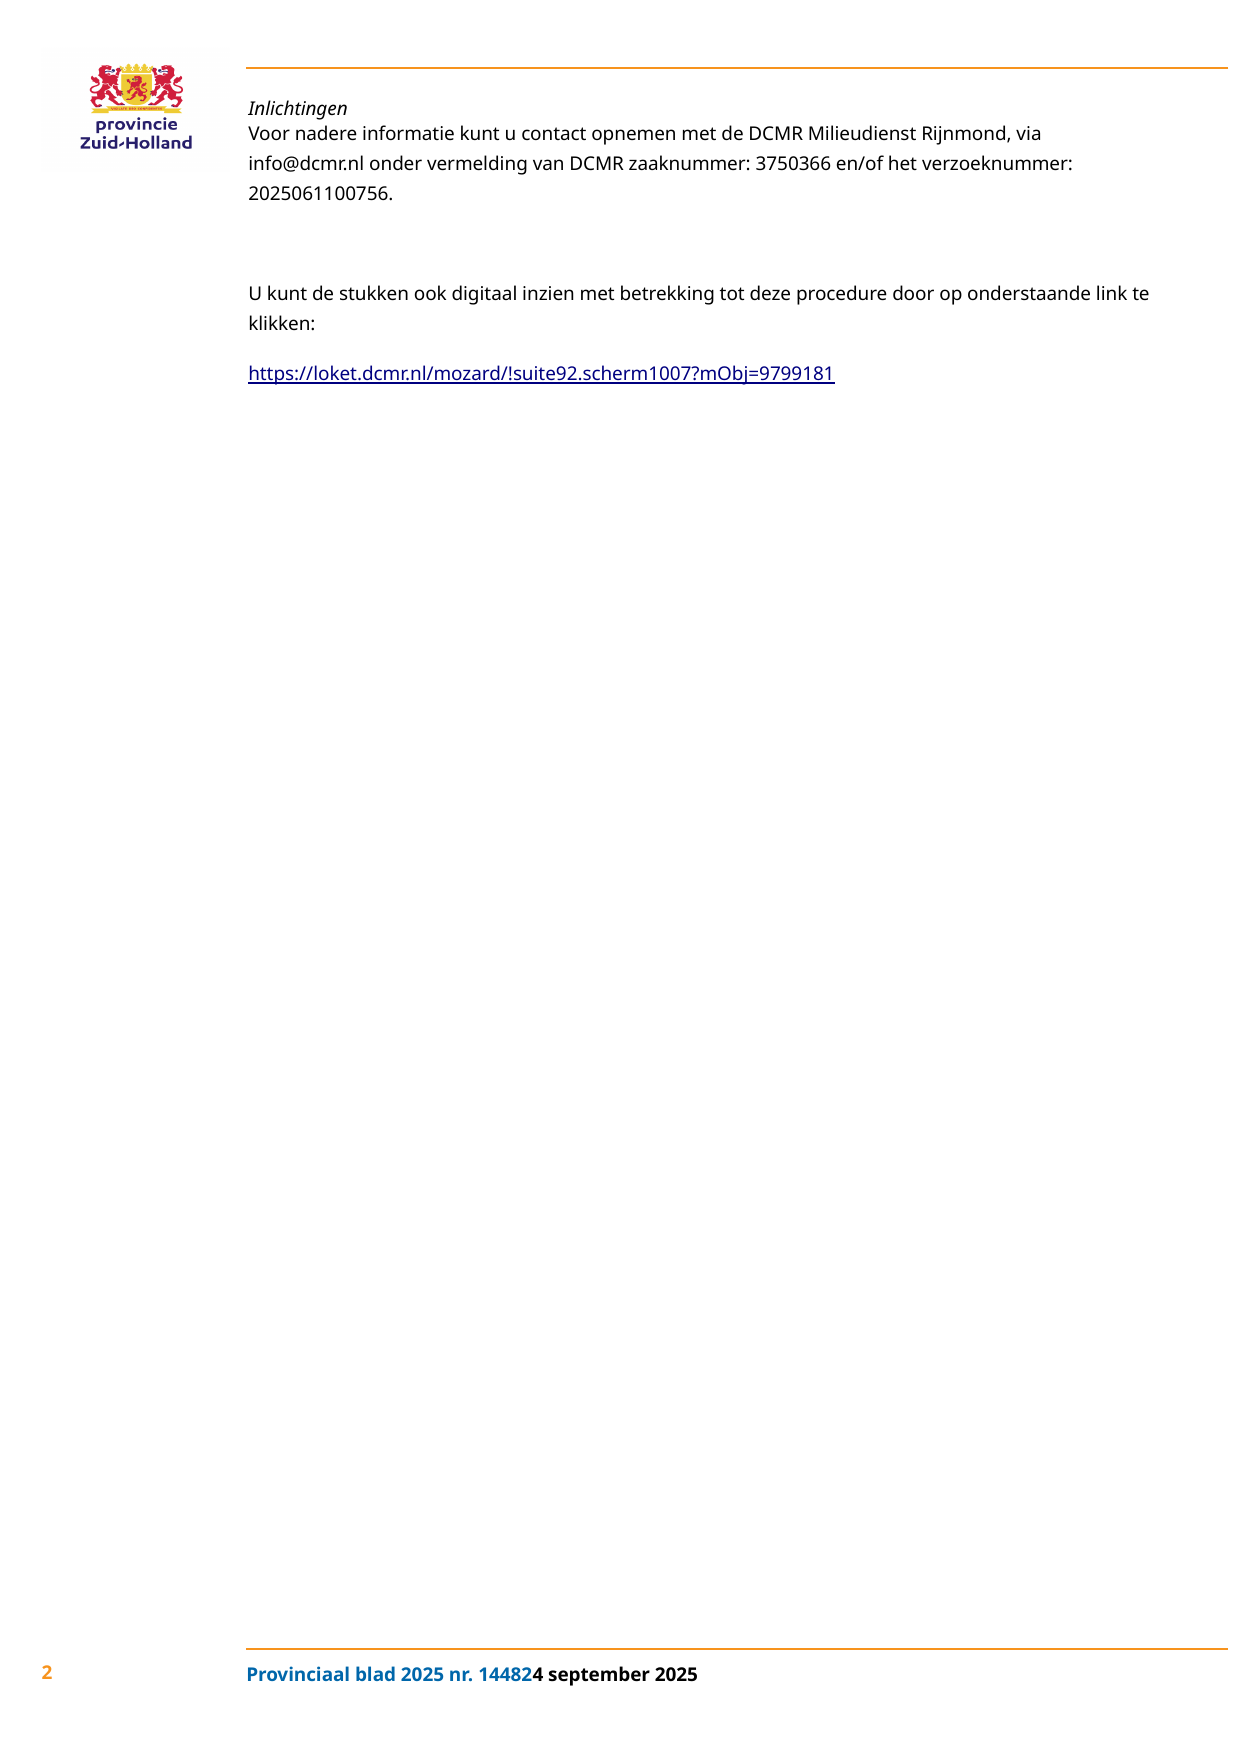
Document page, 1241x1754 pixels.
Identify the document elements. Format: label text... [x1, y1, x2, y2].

text Inlichtingen [248, 95, 1152, 121]
text Voor nadere informatie kunt u contact opnemen met de DCMR Milieudienst Rijnmond, via info@dcmr.nl onder vermelding van DCMR zaaknummer: 3750366 en/of het verzoeknummer: 2025061100756. [248, 121, 1152, 205]
text U kunt de stukken ook digitaal inzien met betrekking tot deze procedure door op onderstaande link te klikken: [248, 281, 1152, 336]
picture [41, 47, 231, 172]
text https://loket.dcmr.nl/mozard/!suite92.scherm1007?mObj=9799181 [248, 361, 1152, 386]
